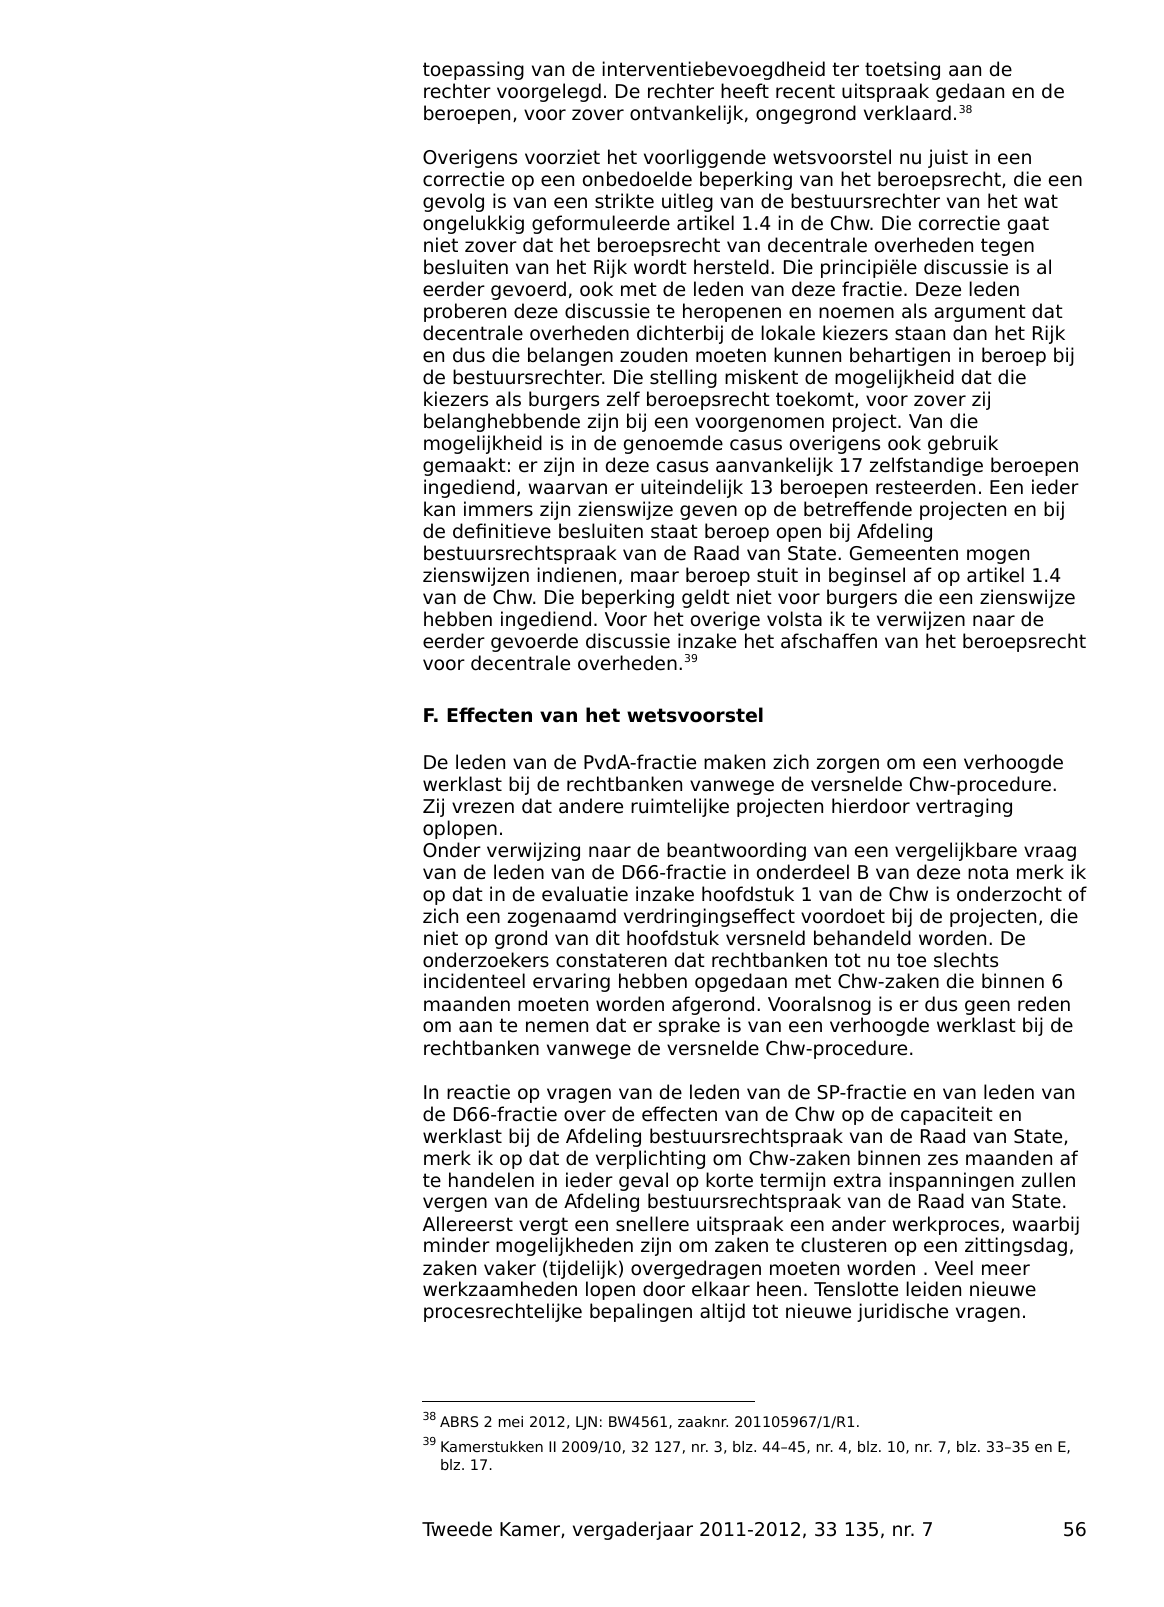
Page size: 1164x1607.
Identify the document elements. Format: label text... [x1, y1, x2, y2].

text In reactie op vragen van de leden van de SP-fractie en van leden van de D66-fractie over de effecten van de Chw op de capaciteit en werklast bij de Afdeling bestuursrechtspraak van de Raad van State, merk ik op dat de verplichting om Chw-zaken binnen zes maanden af te handelen in ieder geval op korte termijn extra inspanningen zullen vergen van de Afdeling bestuursrechtspraak van de Raad van State. Allereerst vergt een snellere uitspraak een ander werkproces, waarbij minder mogelijkheden zijn om zaken te clusteren op een zittingsdag, zaken vaker (tijdelijk) overgedragen moeten worden . Veel meer werkzaamheden lopen door elkaar heen. Tenslotte leiden nieuwe procesrechtelijke bepalingen altijd tot nieuwe juridische vragen. [422, 1082, 1087, 1323]
text ABRS 2 mei 2012, LJN: BW4561, zaaknr. 201105967/1/R1. [422, 1410, 1087, 1432]
text Overigens voorziet het voorliggende wetsvoorstel nu juist in een correctie op een onbedoelde beperking van het beroepsrecht, die een gevolg is van een strikte uitleg van de bestuursrechter van het wat ongelukkig geformuleerde artikel 1.4 in de Chw. Die correctie gaat niet zover dat het beroepsrecht van decentrale overheden tegen besluiten van het Rijk wordt hersteld. Die principiële discussie is al eerder gevoerd, ook met de leden van deze fractie. Deze leden proberen deze discussie te heropenen en noemen als argument dat decentrale overheden dichterbij de lokale kiezers staan dan het Rijk en dus die belangen zouden moeten kunnen behartigen in beroep bij de bestuursrechter. Die stelling miskent de mogelijkheid dat die kiezers als burgers zelf beroepsrecht toekomt, voor zover zij belanghebbende zijn bij een voorgenomen project. Van die mogelijkheid is in de genoemde casus overigens ook gebruik gemaakt: er zijn in deze casus aanvankelijk 17 zelfstandige beroepen ingediend, waarvan er uiteindelijk 13 beroepen resteerden. Een ieder kan immers zijn zienswijze geven op de betreffende projecten en bij de definitieve besluiten staat beroep open bij Afdeling bestuursrechtspraak van de Raad van State. Gemeenten mogen zienswijzen indienen, maar beroep stuit in beginsel af op artikel 1.4 van de Chw. Die beperking geldt niet voor burgers die een zienswijze hebben ingediend. Voor het overige volsta ik te verwijzen naar de eerder gevoerde discussie inzake het afschaffen van het beroepsrecht voor decentrale overheden. [422, 147, 1087, 675]
text De leden van de PvdA-fractie maken zich zorgen om een verhoogde werklast bij de rechtbanken vanwege de versnelde Chw-procedure. Zij vrezen dat andere ruimtelijke projecten hierdoor vertraging oplopen. [422, 752, 1087, 839]
text Onder verwijzing naar de beantwoording van een vergelijkbare vraag van de leden van de D66-fractie in onderdeel B van deze nota merk ik op dat in de evaluatie inzake hoofdstuk 1 van de Chw is onderzocht of zich een zogenaamd verdringingseffect voordoet bij de projecten, die niet op grond van dit hoofdstuk versneld behandeld worden. De onderzoekers constateren dat rechtbanken tot nu toe slechts incidenteel ervaring hebben opgedaan met Chw-zaken die binnen 6 maanden moeten worden afgerond. Vooralsnog is er dus geen reden om aan te nemen dat er sprake is van een verhoogde werklast bij de rechtbanken vanwege de versnelde Chw-procedure. [422, 839, 1087, 1059]
subtitle F. Effecten van het wetsvoorstel [422, 705, 1087, 727]
text Kamerstukken II 2009/10, 32 127, nr. 3, blz. 44–45, nr. 4, blz. 10, nr. 7, blz. 33–35 en E, blz. 17. [422, 1435, 1087, 1474]
text toepassing van de interventiebevoegdheid ter toetsing aan de rechter voorgelegd. De rechter heeft recent uitspraak gedaan en de beroepen, voor zover ontvankelijk, ongegrond verklaard. [422, 59, 1087, 125]
